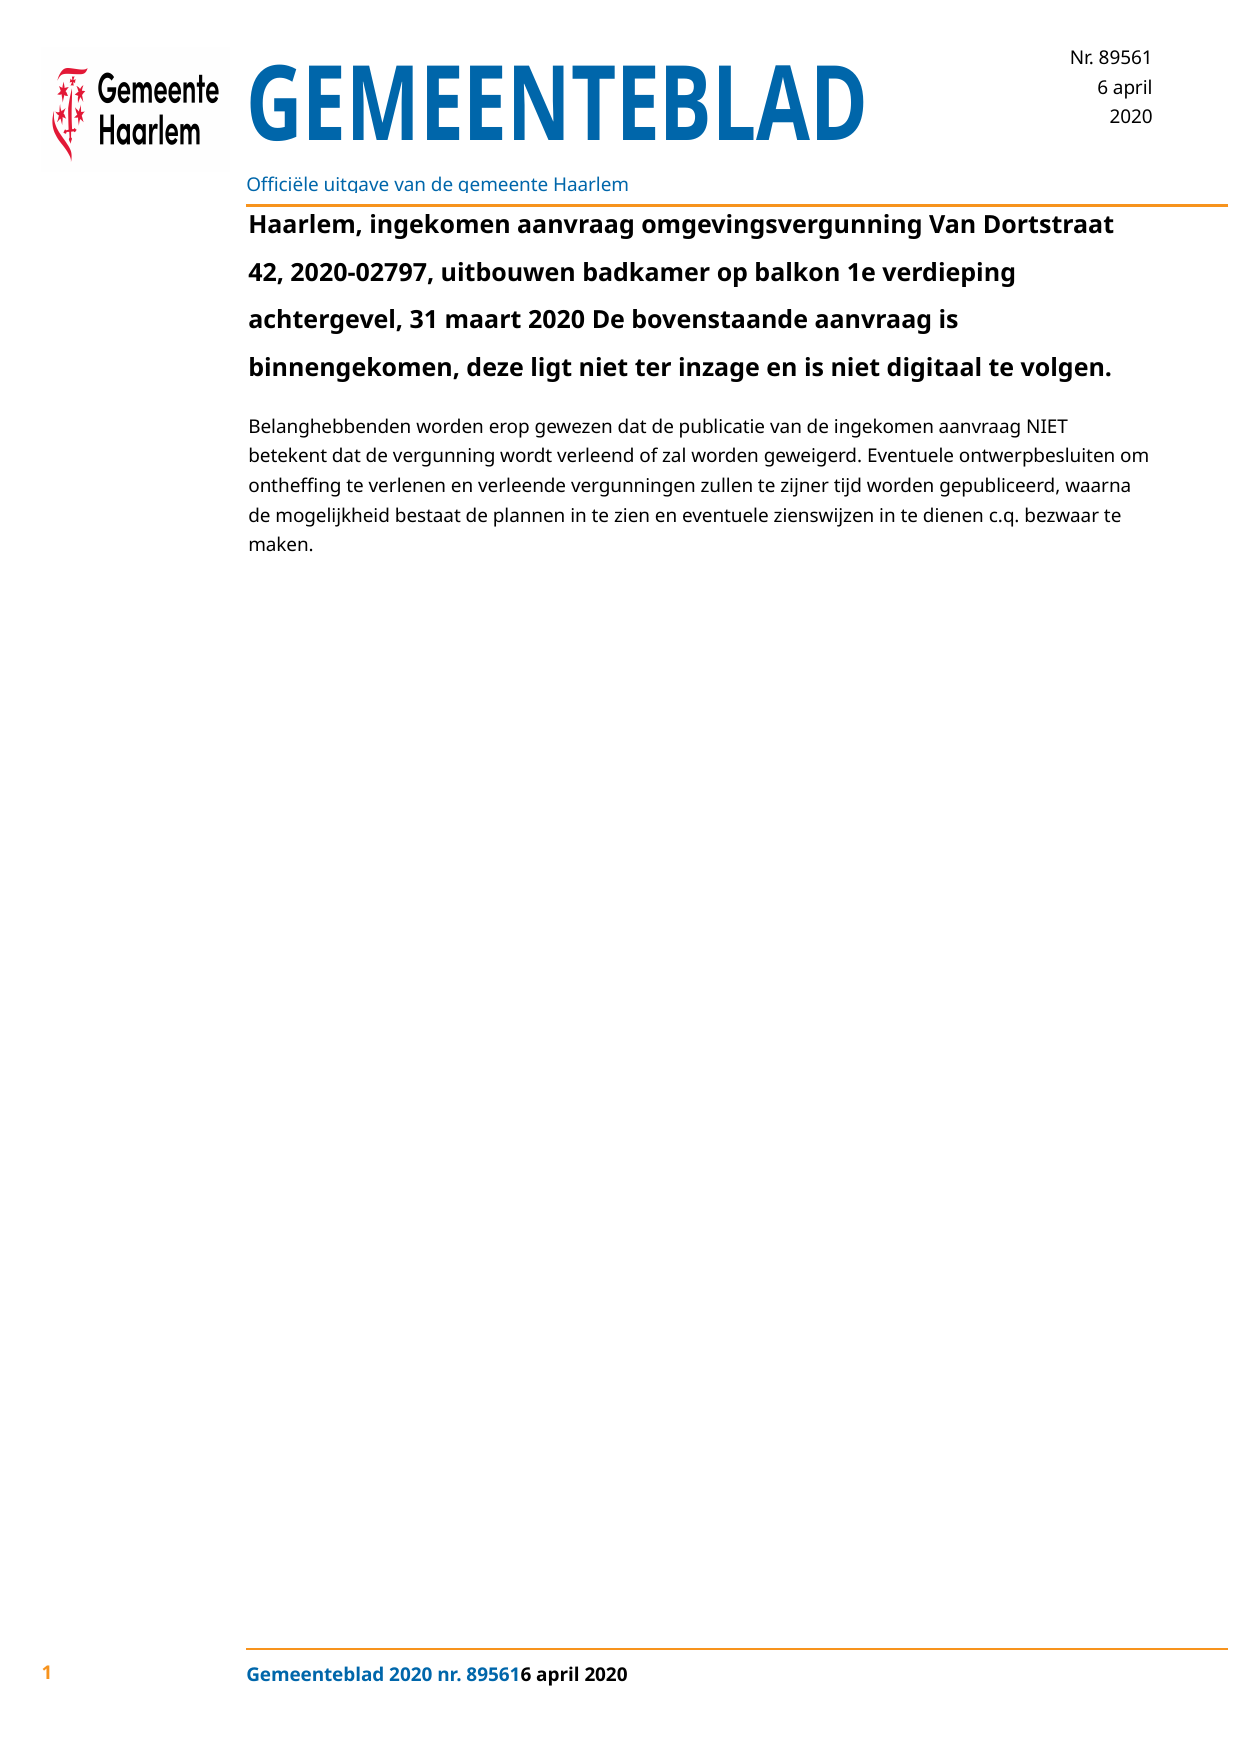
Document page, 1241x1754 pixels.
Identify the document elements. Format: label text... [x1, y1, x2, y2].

picture [41, 47, 231, 172]
text Belanghebbenden worden erop gewezen dat de publicatie van de ingekomen aanvraag NIET betekent dat de vergunning wordt verleend of zal worden geweigerd. Eventuele ontwerpbesluiten om ontheffing te verlenen en verleende vergunningen zullen te zijner tijd worden gepubliceerd, waarna de mogelijkheid bestaat de plannen in te zien en eventuele zienswijzen in te dienen c.q. bezwaar te maken. [248, 413, 1152, 557]
text Haarlem, ingekomen aanvraag omgevingsvergunning Van Dortstraat 42, 2020-02797, uitbouwen badkamer op balkon 1e verdieping achtergevel, 31 maart 2020 De bovenstaande aanvraag is binnengekomen, deze ligt niet ter inzage en is niet digitaal te volgen. [248, 207, 1152, 384]
